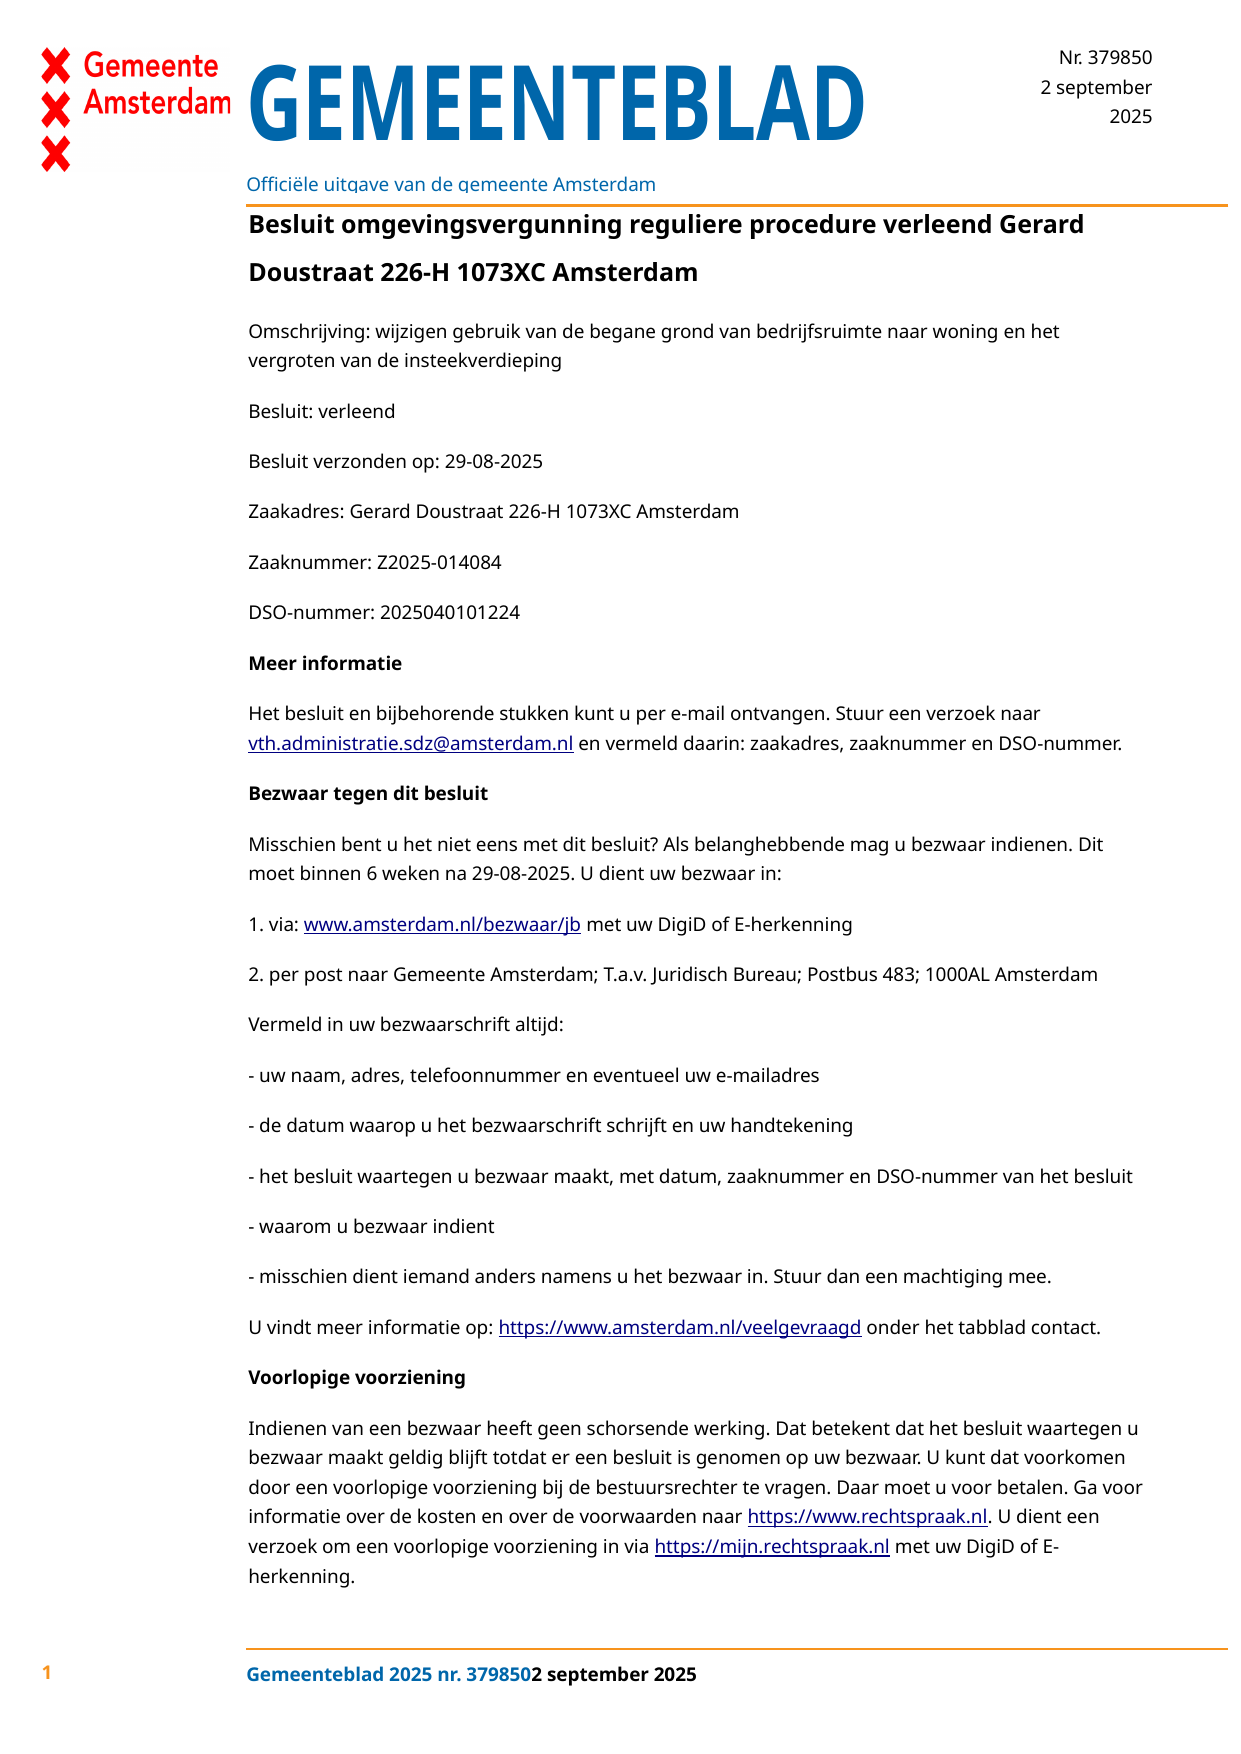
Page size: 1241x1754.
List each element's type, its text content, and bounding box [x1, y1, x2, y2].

text Zaakadres: Gerard Doustraat 226-H 1073XC Amsterdam [248, 499, 1152, 524]
text Zaaknummer: Z2025-014084 [248, 549, 1152, 575]
text Misschien bent u het niet eens met dit besluit? Als belanghebbende mag u bezwaar indienen. Dit moet binnen 6 weken na 29-08-2025. U dient uw bezwaar in: [248, 831, 1152, 886]
text U vindt meer informatie op: https://www.amsterdam.nl/veelgevraagd onder het tabblad contact. [248, 1314, 1152, 1340]
text Het besluit en bijbehorende stukken kunt u per e-mail ontvangen. Stuur een verzoek naar vth.administratie.sdz@amsterdam.nl en vermeld daarin: zaakadres, zaaknummer en DSO-nummer. [248, 700, 1152, 756]
text Besluit: verleend [248, 398, 1152, 424]
text 1. via: www.amsterdam.nl/bezwaar/jb met uw DigiD of E-herkenning [248, 911, 1152, 937]
text Bezwaar tegen dit besluit [248, 780, 1152, 806]
text Besluit omgevingsvergunning reguliere procedure verleend Gerard Doustraat 226-H 1073XC Amsterdam [248, 207, 1152, 288]
text - de datum waarop u het bezwaarschrift schrijft en uw handtekening [248, 1112, 1152, 1138]
text - waarom u bezwaar indient [248, 1213, 1152, 1239]
text - uw naam, adres, telefoonnummer en eventueel uw e-mailadres [248, 1062, 1152, 1088]
text Meer informatie [248, 650, 1152, 676]
text Omschrijving: wijzigen gebruik van de begane grond van bedrijfsruimte naar woning en het vergroten van de insteekverdieping [248, 318, 1152, 373]
text 2. per post naar Gemeente Amsterdam; T.a.v. Juridisch Bureau; Postbus 483; 1000AL Amsterdam [248, 961, 1152, 987]
text Besluit verzonden op: 29-08-2025 [248, 448, 1152, 474]
text Vermeld in uw bezwaarschrift altijd: [248, 1012, 1152, 1037]
text - misschien dient iemand anders namens u het bezwaar in. Stuur dan een machtiging mee. [248, 1264, 1152, 1289]
text Voorlopige voorziening [248, 1364, 1152, 1390]
text Indienen van een bezwaar heeft geen schorsende werking. Dat betekent dat het besluit waartegen u bezwaar maakt geldig blijft totdat er een besluit is genomen op uw bezwaar. U kunt dat voorkomen door een voorlopige voorziening bij de bestuursrechter te vragen. Daar moet u voor betalen. Ga voor informatie over de kosten en over de voorwaarden naar https://www.rechtspraak.nl. U dient een verzoek om een voorlopige voorziening in via https://mijn.rechtspraak.nl met uw DigiD of E-herkenning. [248, 1415, 1152, 1589]
text - het besluit waartegen u bezwaar maakt, met datum, zaaknummer en DSO-nummer van het besluit [248, 1163, 1152, 1189]
text DSO-nummer: 2025040101224 [248, 599, 1152, 625]
picture [41, 47, 231, 172]
